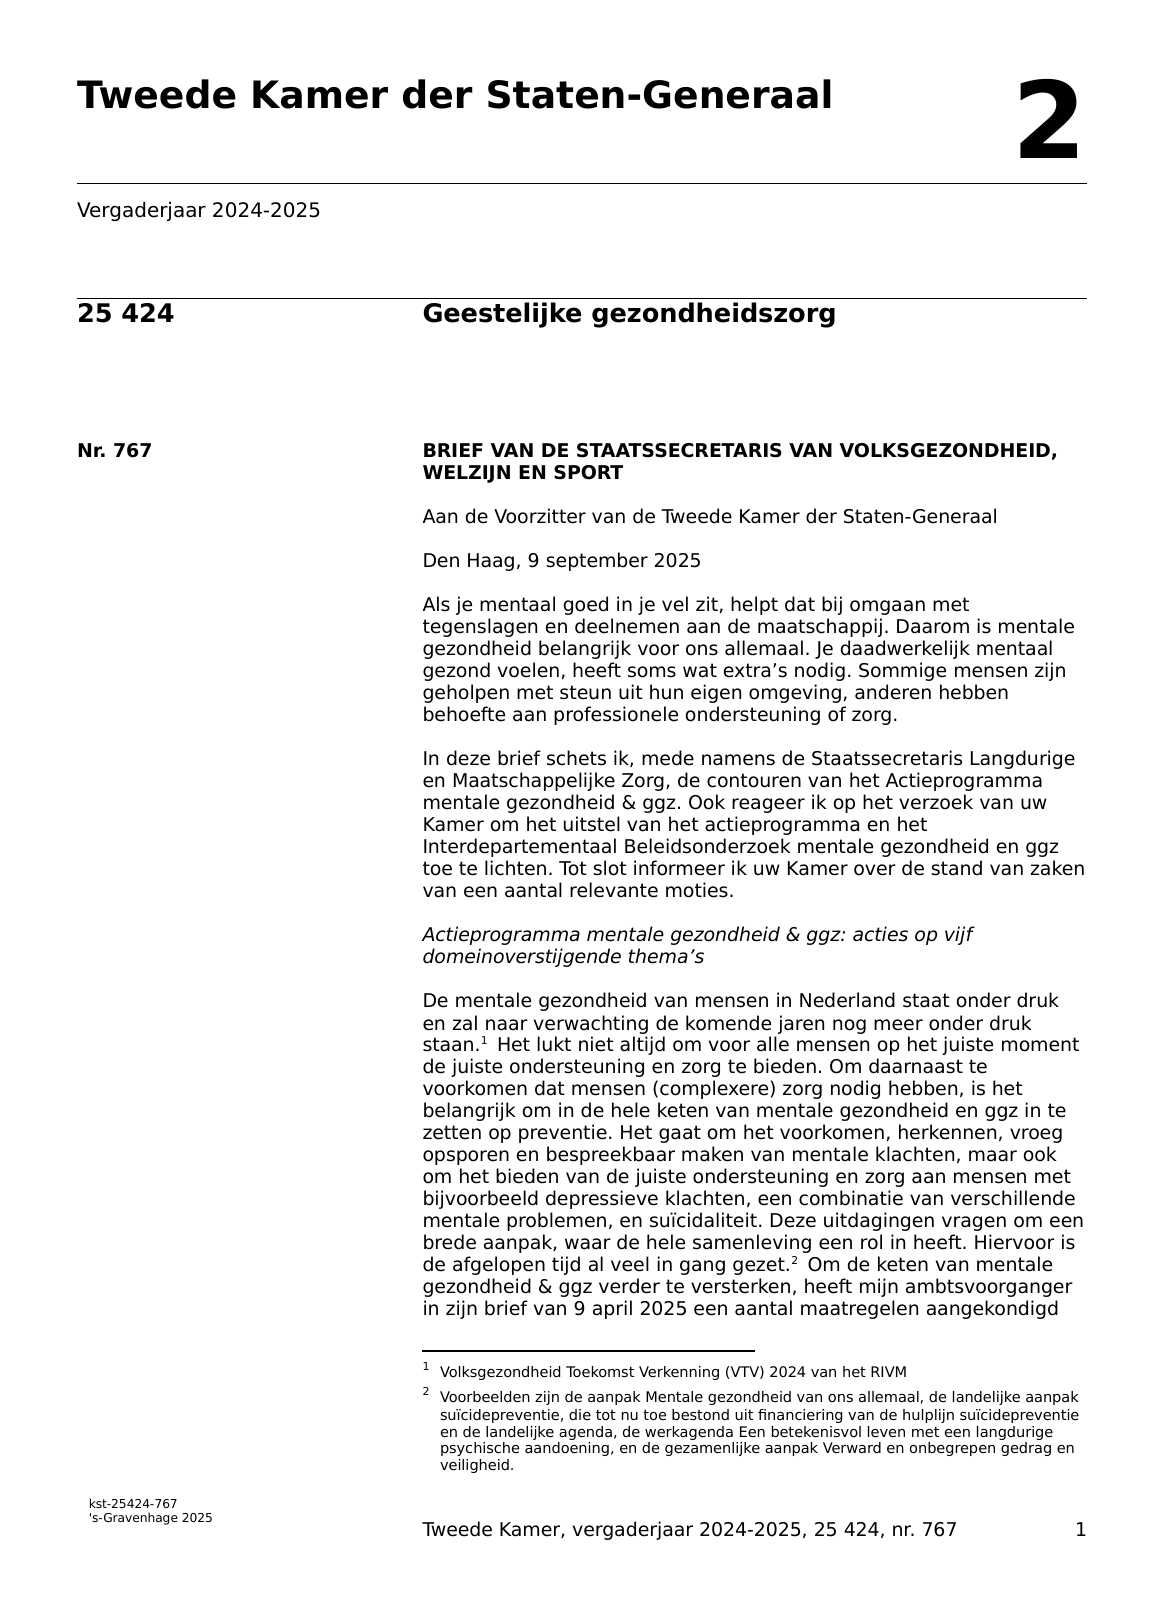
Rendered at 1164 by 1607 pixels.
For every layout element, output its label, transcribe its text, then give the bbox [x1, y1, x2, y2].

text Volksgezondheid Toekomst Verkenning (VTV) 2024 van het RIVM [422, 1360, 1087, 1382]
text Aan de Voorzitter van de Tweede Kamer der Staten-Generaal [422, 506, 1087, 528]
text kst-25424-767 [88, 1497, 323, 1511]
table_header 2 [886, 59, 1087, 183]
subtitle Nr. 767 BRIEF VAN DE STAATSSECRETARIS VAN VOLKSGEZONDHEID, WELZIJN EN SPORT [77, 440, 1087, 484]
table_header Tweede Kamer der Staten-Generaal [77, 59, 886, 183]
table_cell Vergaderjaar 2024-2025 [77, 184, 1087, 298]
text Voorbeelden zijn de aanpak Mentale gezondheid van ons allemaal, de landelijke aanpak suïcidepreventie, die tot nu toe bestond uit financiering van de hulplijn suïcidepreventie en de landelijke agenda, de werkagenda Een betekenisvol leven met een langdurige psychische aandoening, en de gezamenlijke aanpak Verward en onbegrepen gedrag en veiligheid. [422, 1385, 1087, 1474]
text 's-Gravenhage 2025 [88, 1511, 323, 1525]
text Als je mentaal goed in je vel zit, helpt dat bij omgaan met tegenslagen en deelnemen aan de maatschappij. Daarom is mentale gezondheid belangrijk voor ons allemaal. Je daadwerkelijk mentaal gezond voelen, heeft soms wat extra’s nodig. Sommige mensen zijn geholpen met steun uit hun eigen omgeving, anderen hebben behoefte aan professionele ondersteuning of zorg. [422, 594, 1087, 726]
text Den Haag, 9 september 2025 [422, 550, 1087, 572]
text De mentale gezondheid van mensen in Nederland staat onder druk en zal naar verwachting de komende jaren nog meer onder druk staan. Het lukt niet altijd om voor alle mensen op het juiste moment de juiste ondersteuning en zorg te bieden. Om daarnaast te voorkomen dat mensen (complexere) zorg nodig hebben, is het belangrijk om in de hele keten van mentale gezondheid en ggz in te zetten op preventie. Het gaat om het voorkomen, herkennen, vroeg opsporen en bespreekbaar maken van mentale klachten, maar ook om het bieden van de juiste ondersteuning en zorg aan mensen met bijvoorbeeld depressieve klachten, een combinatie van verschillende mentale problemen, en suïcidaliteit. Deze uitdagingen vragen om een brede aanpak, waar de hele samenleving een rol in heeft. Hiervoor is de afgelopen tijd al veel in gang gezet. Om de keten van mentale gezondheid & ggz verder te versterken, heeft mijn ambtsvoorganger in zijn brief van 9 april 2025 een aantal maatregelen aangekondigd [422, 990, 1087, 1320]
subtitle 25 424 Geestelijke gezondheidszorg [77, 299, 1087, 329]
subtitle Actieprogramma mentale gezondheid & ggz: acties op vijf domeinoverstijgende thema’s [422, 924, 1087, 968]
text In deze brief schets ik, mede namens de Staatssecretaris Langdurige en Maatschappelijke Zorg, de contouren van het Actieprogramma mentale gezondheid & ggz. Ook reageer ik op het verzoek van uw Kamer om het uitstel van het actieprogramma en het Interdepartementaal Beleidsonderzoek mentale gezondheid en ggz toe te lichten. Tot slot informeer ik uw Kamer over de stand van zaken van een aantal relevante moties. [422, 748, 1087, 902]
